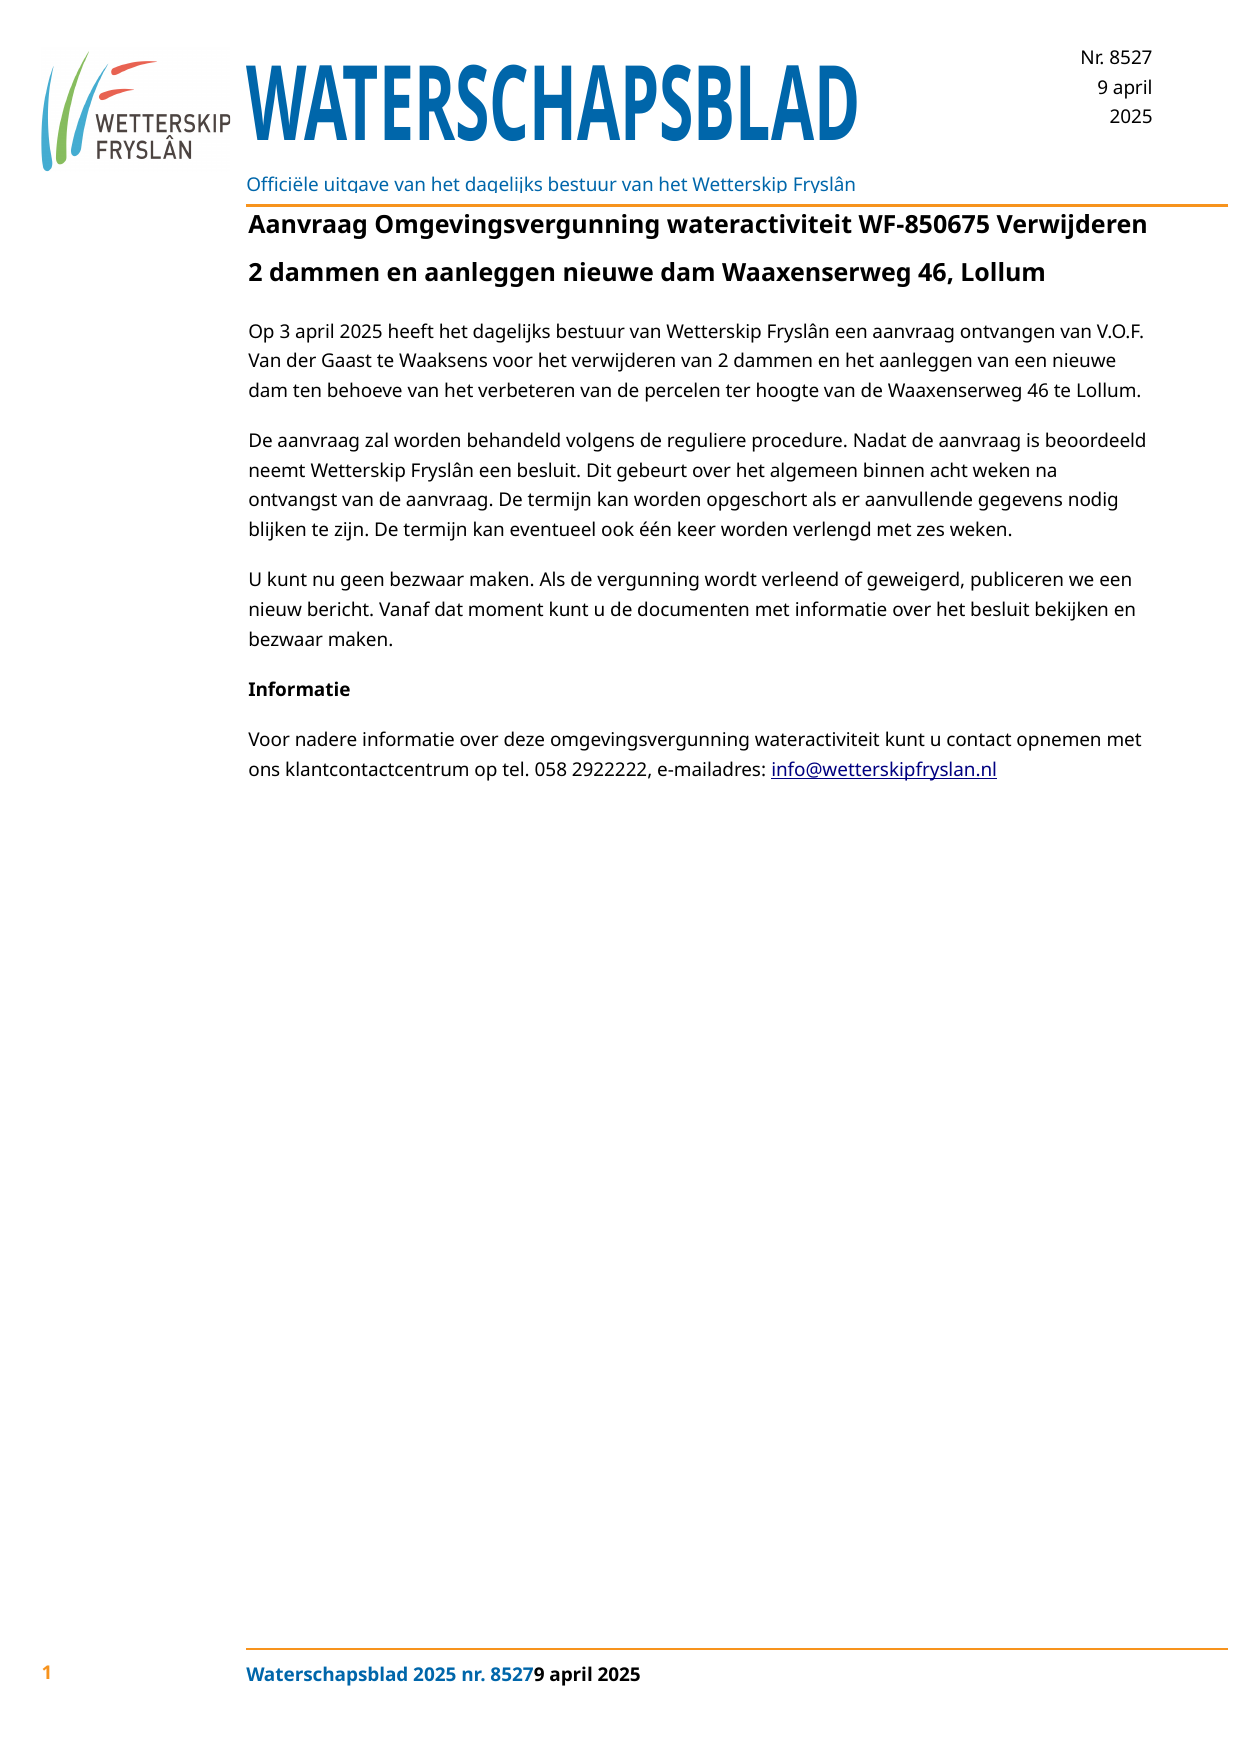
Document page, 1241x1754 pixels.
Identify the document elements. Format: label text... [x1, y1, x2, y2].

text Op 3 april 2025 heeft het dagelijks bestuur van Wetterskip Fryslân een aanvraag ontvangen van V.O.F. Van der Gaast te Waaksens voor het verwijderen van 2 dammen en het aanleggen van een nieuwe dam ten behoeve van het verbeteren van de percelen ter hoogte van de Waaxenserweg 46 te Lollum. [248, 318, 1152, 403]
text Aanvraag Omgevingsvergunning wateractiviteit WF-850675 Verwijderen 2 dammen en aanleggen nieuwe dam Waaxenserweg 46, Lollum [248, 207, 1152, 288]
text De aanvraag zal worden behandeld volgens de reguliere procedure. Nadat de aanvraag is beoordeeld neemt Wetterskip Fryslân een besluit. Dit gebeurt over het algemeen binnen acht weken na ontvangst van de aanvraag. De termijn kan worden opgeschort als er aanvullende gegevens nodig blijken te zijn. De termijn kan eventueel ook één keer worden verlengd met zes weken. [248, 427, 1152, 542]
picture [41, 47, 231, 172]
text Informatie [248, 676, 1152, 702]
text U kunt nu geen bezwaar maken. Als de vergunning wordt verleend of geweigerd, publiceren we een nieuw bericht. Vanaf dat moment kunt u de documenten met informatie over het besluit bekijken en bezwaar maken. [248, 567, 1152, 652]
text Voor nadere informatie over deze omgevingsvergunning wateractiviteit kunt u contact opnemen met ons klantcontactcentrum op tel. 058 2922222, e-mailadres: info@wetterskipfryslan.nl [248, 727, 1152, 782]
